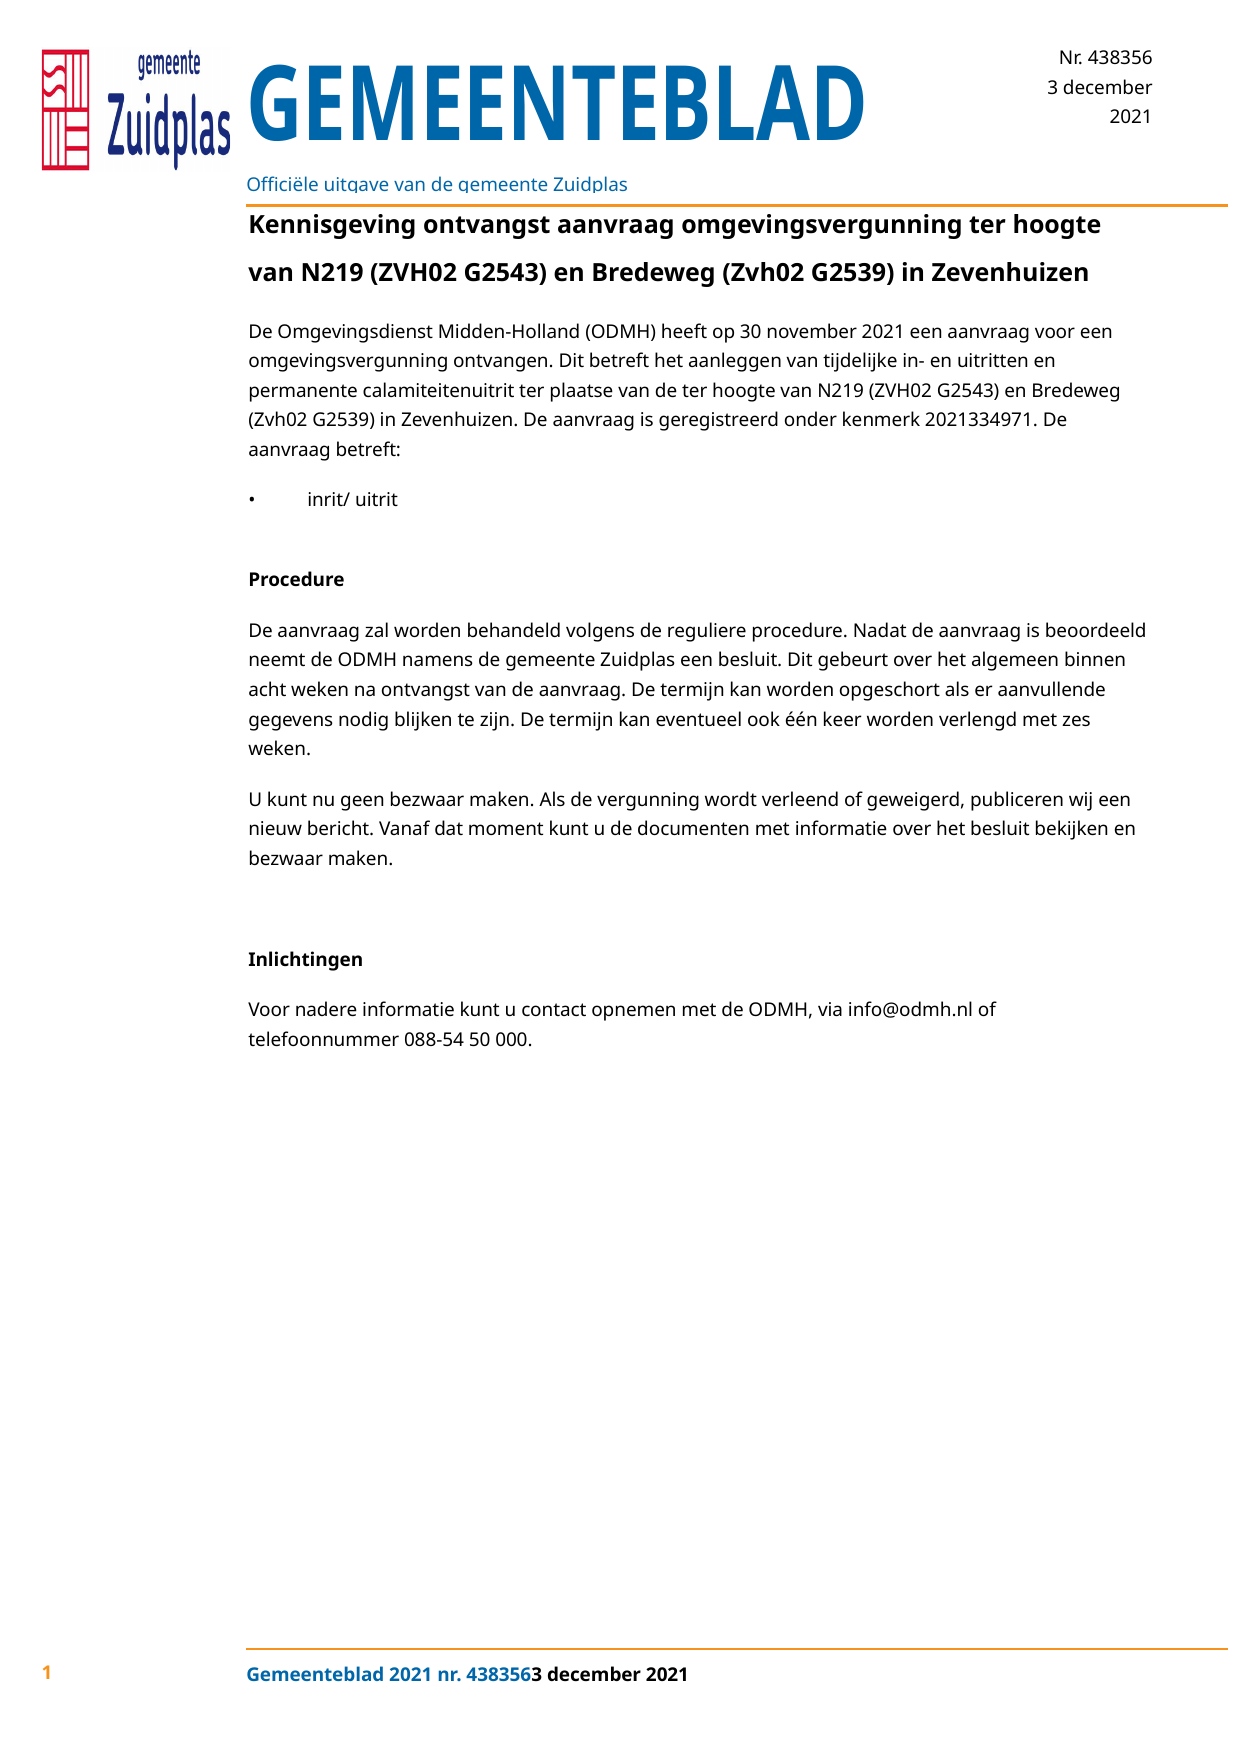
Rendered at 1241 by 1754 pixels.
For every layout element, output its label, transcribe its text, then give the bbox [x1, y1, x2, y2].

list inrit/ uitrit [248, 487, 1152, 512]
text De aanvraag zal worden behandeld volgens de reguliere procedure. Nadat de aanvraag is beoordeeld neemt de ODMH namens de gemeente Zuidplas een besluit. Dit gebeurt over het algemeen binnen acht weken na ontvangst van de aanvraag. De termijn kan worden opgeschort als er aanvullende gegevens nodig blijken te zijn. De termijn kan eventueel ook één keer worden verlengd met zes weken. [248, 617, 1152, 761]
text De Omgevingsdienst Midden-Holland (ODMH) heeft op 30 november 2021 een aanvraag voor een omgevingsvergunning ontvangen. Dit betreft het aanleggen van tijdelijke in- en uitritten en permanente calamiteitenuitrit ter plaatse van de ter hoogte van N219 (ZVH02 G2543) en Bredeweg (Zvh02 G2539) in Zevenhuizen. De aanvraag is geregistreerd onder kenmerk 2021334971. De aanvraag betreft: [248, 318, 1152, 462]
text Kennisgeving ontvangst aanvraag omgevingsvergunning ter hoogte van N219 (ZVH02 G2543) en Bredeweg (Zvh02 G2539) in Zevenhuizen [248, 207, 1152, 288]
picture [41, 47, 231, 172]
text Voor nadere informatie kunt u contact opnemen met de ODMH, via info@odmh.nl of telefoonnummer 088-54 50 000. [248, 996, 1152, 1052]
text Procedure [248, 567, 1152, 592]
text U kunt nu geen bezwaar maken. Als de vergunning wordt verleend of geweigerd, publiceren wij een nieuw bericht. Vanaf dat moment kunt u de documenten met informatie over het besluit bekijken en bezwaar maken. [248, 786, 1152, 871]
text Inlichtingen [248, 946, 1152, 972]
